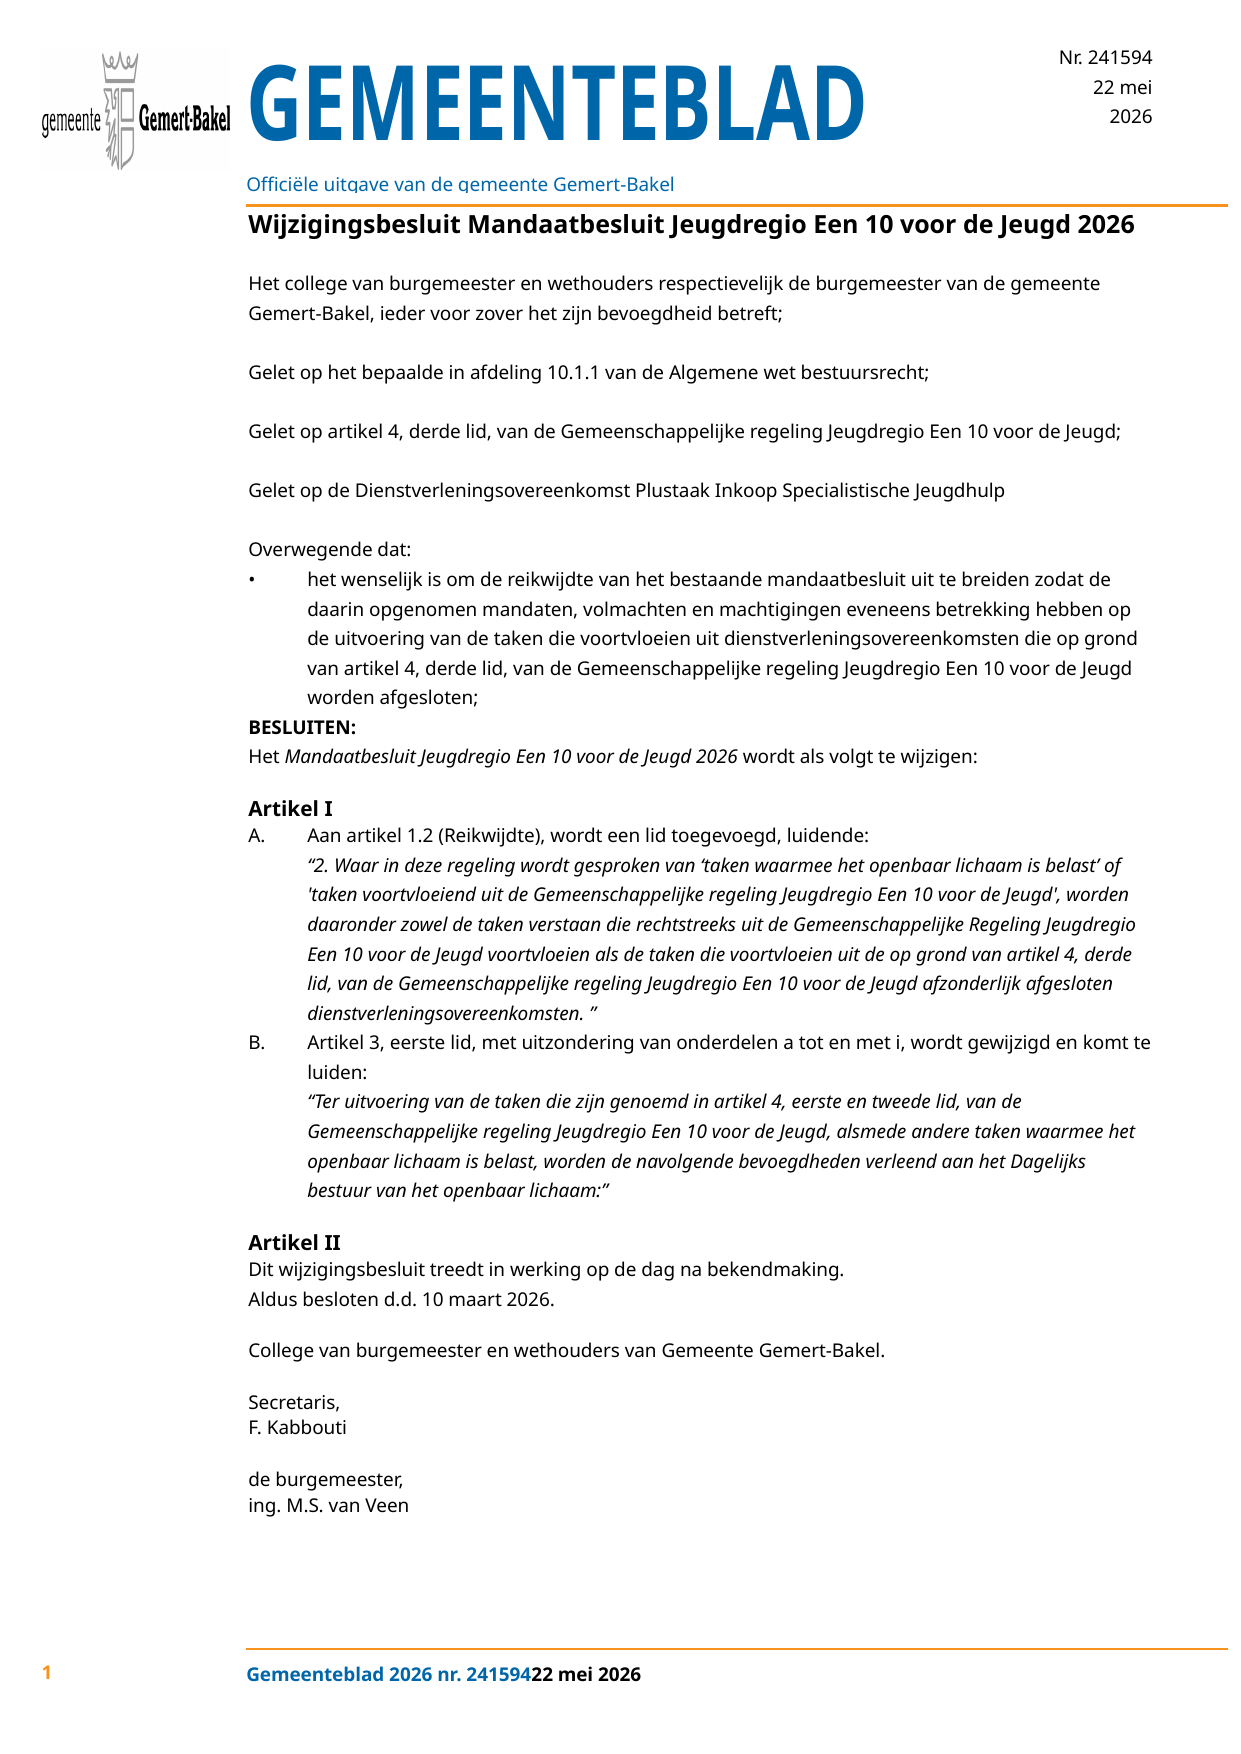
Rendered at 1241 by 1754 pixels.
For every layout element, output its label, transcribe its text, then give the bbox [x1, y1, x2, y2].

text Artikel II [248, 1228, 1152, 1256]
text Aldus besloten d.d. 10 maart 2026. [248, 1286, 1152, 1312]
picture [41, 47, 231, 172]
text Het Mandaatbesluit Jeugdregio Een 10 voor de Jeugd 2026 wordt als volgt te wijzigen: [248, 744, 1152, 769]
text Dit wijzigingsbesluit treedt in werking op de dag na bekendmaking. [248, 1256, 1152, 1282]
text ing. M.S. van Veen [248, 1492, 1152, 1517]
text de burgemeester, [248, 1466, 1152, 1492]
text College van burgemeester en wethouders van Gemeente Gemert-Bakel. [248, 1337, 1152, 1363]
text F. Kabbouti [248, 1414, 1152, 1440]
text Artikel I [248, 794, 1152, 822]
list het wenselijk is om de reikwijdte van het bestaande mandaatbesluit uit te breiden zodat de daarin opgenomen mandaten, volmachten en machtigingen eveneens betrekking hebben op de uitvoering van de taken die voortvloeien uit dienstverleningsovereenkomsten die op grond van artikel 4, derde lid, van de Gemeenschappelijke regeling Jeugdregio Een 10 voor de Jeugd worden afgesloten; [248, 566, 1152, 710]
list Aan artikel 1.2 (Reikwijdte), wordt een lid toegevoegd, luidende: [248, 822, 1152, 848]
list “Ter uitvoering van de taken die zijn genoemd in artikel 4, eerste en tweede lid, van de Gemeenschappelijke regeling Jeugdregio Een 10 voor de Jeugd, alsmede andere taken waarmee het openbaar lichaam is belast, worden de navolgende bevoegdheden verleend aan het Dagelijks bestuur van het openbaar lichaam:” [248, 1089, 1152, 1203]
text Gelet op artikel 4, derde lid, van de Gemeenschappelijke regeling Jeugdregio Een 10 voor de Jeugd; [248, 418, 1152, 444]
text Gelet op de Dienstverleningsovereenkomst Plustaak Inkoop Specialistische Jeugdhulp [248, 477, 1152, 503]
list “2. Waar in deze regeling wordt gesproken van ‘taken waarmee het openbaar lichaam is belast’ of 'taken voortvloeiend uit de Gemeenschappelijke regeling Jeugdregio Een 10 voor de Jeugd', worden daaronder zowel de taken verstaan die rechtstreeks uit de Gemeenschappelijke Regeling Jeugdregio Een 10 voor de Jeugd voortvloeien als de taken die voortvloeien uit de op grond van artikel 4, derde lid, van de Gemeenschappelijke regeling Jeugdregio Een 10 voor de Jeugd afzonderlijk afgesloten dienstverleningsovereenkomsten. ” [248, 852, 1152, 1026]
text Het college van burgemeester en wethouders respectievelijk de burgemeester van de gemeente Gemert-Bakel, ieder voor zover het zijn bevoegdheid betreft; [248, 270, 1152, 326]
text Wijzigingsbesluit Mandaatbesluit Jeugdregio Een 10 voor de Jeugd 2026 [248, 207, 1152, 241]
text BESLUITEN: [248, 714, 1152, 740]
text Secretaris, [248, 1389, 1152, 1414]
text Gelet op het bepaalde in afdeling 10.1.1 van de Algemene wet bestuursrecht; [248, 359, 1152, 385]
list Artikel 3, eerste lid, met uitzondering van onderdelen a tot en met i, wordt gewijzigd en komt te luiden: [248, 1029, 1152, 1085]
text Overwegende dat: [248, 537, 1152, 562]
